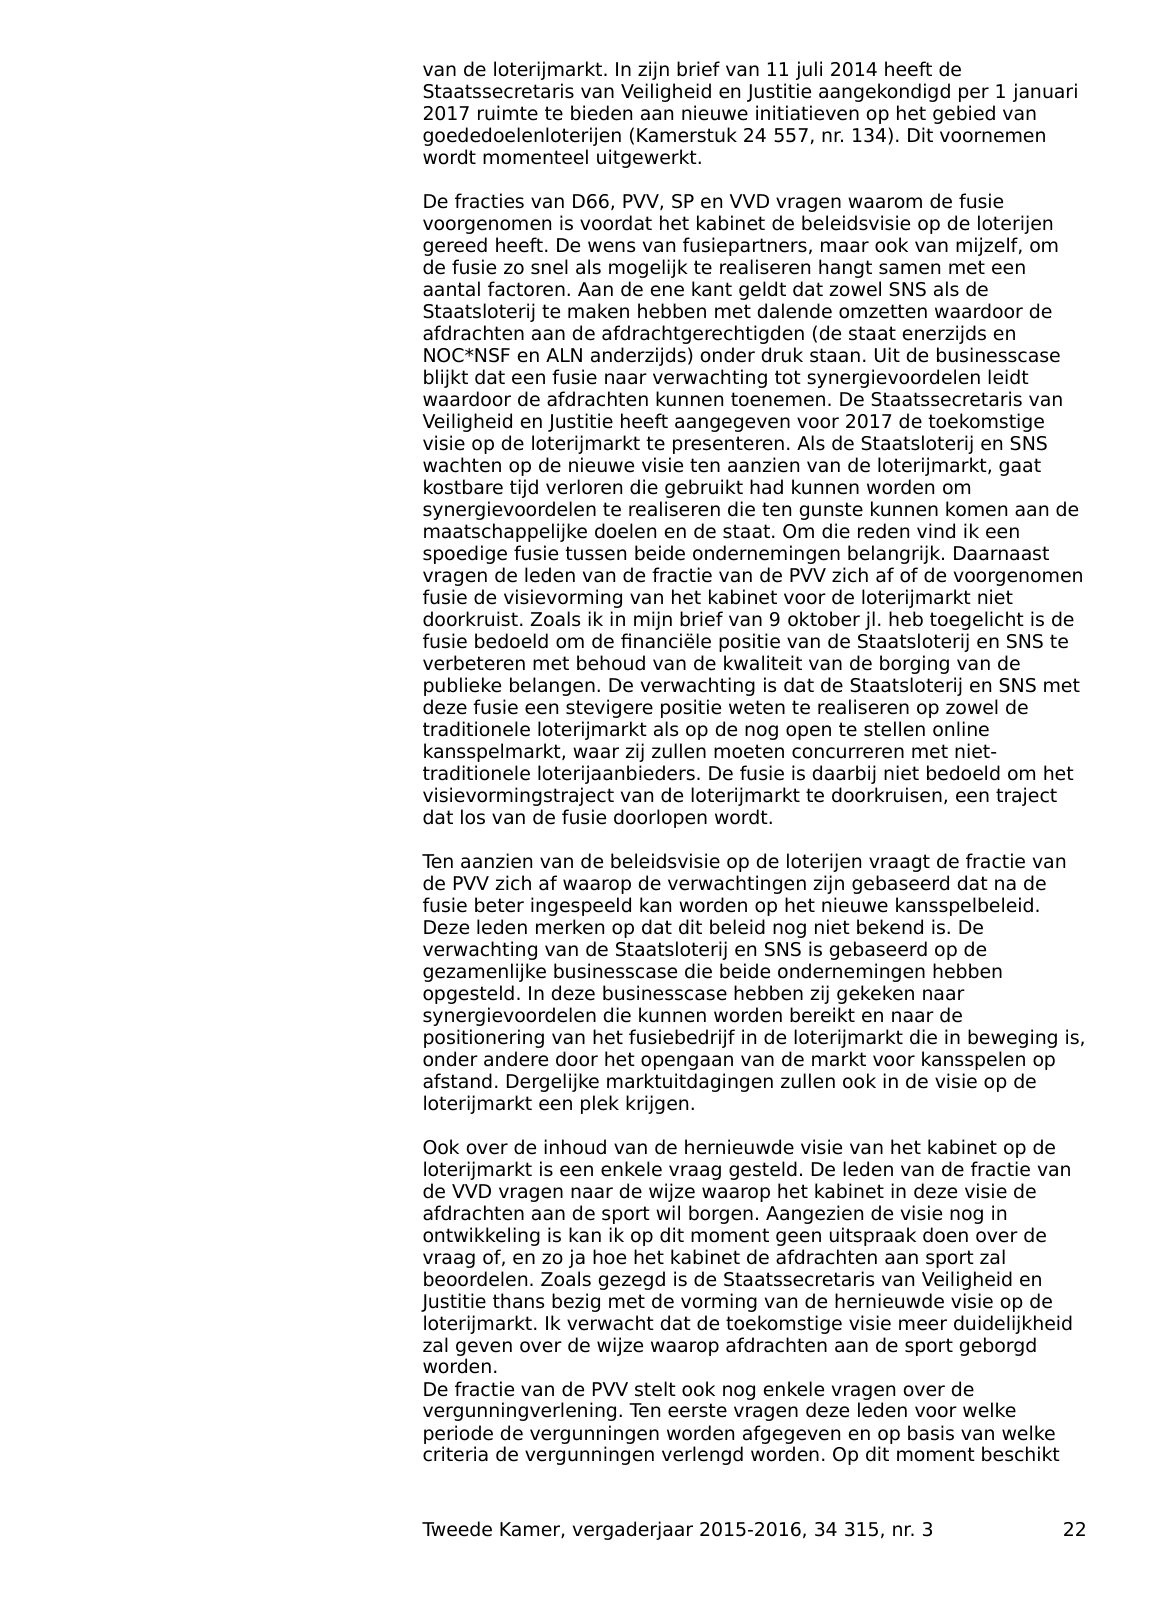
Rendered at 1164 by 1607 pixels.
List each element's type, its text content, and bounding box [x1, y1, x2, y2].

text van de loterijmarkt. In zijn brief van 11 juli 2014 heeft de Staatssecretaris van Veiligheid en Justitie aangekondigd per 1 januari 2017 ruimte te bieden aan nieuwe initiatieven op het gebied van goededoelenloterijen (Kamerstuk 24 557, nr. 134). Dit voornemen wordt momenteel uitgewerkt. [422, 59, 1087, 169]
text De fractie van de PVV stelt ook nog enkele vragen over de vergunningverlening. Ten eerste vragen deze leden voor welke periode de vergunningen worden afgegeven en op basis van welke criteria de vergunningen verlengd worden. Op dit moment beschikt [422, 1378, 1087, 1466]
text Ook over de inhoud van de hernieuwde visie van het kabinet op de loterijmarkt is een enkele vraag gesteld. De leden van de fractie van de VVD vragen naar de wijze waarop het kabinet in deze visie de afdrachten aan de sport wil borgen. Aangezien de visie nog in ontwikkeling is kan ik op dit moment geen uitspraak doen over de vraag of, en zo ja hoe het kabinet de afdrachten aan sport zal beoordelen. Zoals gezegd is de Staatssecretaris van Veiligheid en Justitie thans bezig met de vorming van de hernieuwde visie op de loterijmarkt. Ik verwacht dat de toekomstige visie meer duidelijkheid zal geven over de wijze waarop afdrachten aan de sport geborgd worden. [422, 1137, 1087, 1378]
text Ten aanzien van de beleidsvisie op de loterijen vraagt de fractie van de PVV zich af waarop de verwachtingen zijn gebaseerd dat na de fusie beter ingespeeld kan worden op het nieuwe kansspelbeleid. Deze leden merken op dat dit beleid nog niet bekend is. De verwachting van de Staatsloterij en SNS is gebaseerd op de gezamenlijke businesscase die beide ondernemingen hebben opgesteld. In deze businesscase hebben zij gekeken naar synergievoordelen die kunnen worden bereikt en naar de positionering van het fusiebedrijf in de loterijmarkt die in beweging is, onder andere door het opengaan van de markt voor kansspelen op afstand. Dergelijke marktuitdagingen zullen ook in de visie op de loterijmarkt een plek krijgen. [422, 851, 1087, 1114]
text De fracties van D66, PVV, SP en VVD vragen waarom de fusie voorgenomen is voordat het kabinet de beleidsvisie op de loterijen gereed heeft. De wens van fusiepartners, maar ook van mijzelf, om de fusie zo snel als mogelijk te realiseren hangt samen met een aantal factoren. Aan de ene kant geldt dat zowel SNS als de Staatsloterij te maken hebben met dalende omzetten waardoor de afdrachten aan de afdrachtgerechtigden (de staat enerzijds en NOC*NSF en ALN anderzijds) onder druk staan. Uit de businesscase blijkt dat een fusie naar verwachting tot synergievoordelen leidt waardoor de afdrachten kunnen toenemen. De Staatssecretaris van Veiligheid en Justitie heeft aangegeven voor 2017 de toekomstige visie op de loterijmarkt te presenteren. Als de Staatsloterij en SNS wachten op de nieuwe visie ten aanzien van de loterijmarkt, gaat kostbare tijd verloren die gebruikt had kunnen worden om synergievoordelen te realiseren die ten gunste kunnen komen aan de maatschappelijke doelen en de staat. Om die reden vind ik een spoedige fusie tussen beide ondernemingen belangrijk. Daarnaast vragen de leden van de fractie van de PVV zich af of de voorgenomen fusie de visievorming van het kabinet voor de loterijmarkt niet doorkruist. Zoals ik in mijn brief van 9 oktober jl. heb toegelicht is de fusie bedoeld om de financiële positie van de Staatsloterij en SNS te verbeteren met behoud van de kwaliteit van de borging van de publieke belangen. De verwachting is dat de Staatsloterij en SNS met deze fusie een stevigere positie weten te realiseren op zowel de traditionele loterijmarkt als op de nog open te stellen online kansspelmarkt, waar zij zullen moeten concurreren met niet-traditionele loterijaanbieders. De fusie is daarbij niet bedoeld om het visievormingstraject van de loterijmarkt te doorkruisen, een traject dat los van de fusie doorlopen wordt. [422, 191, 1087, 828]
